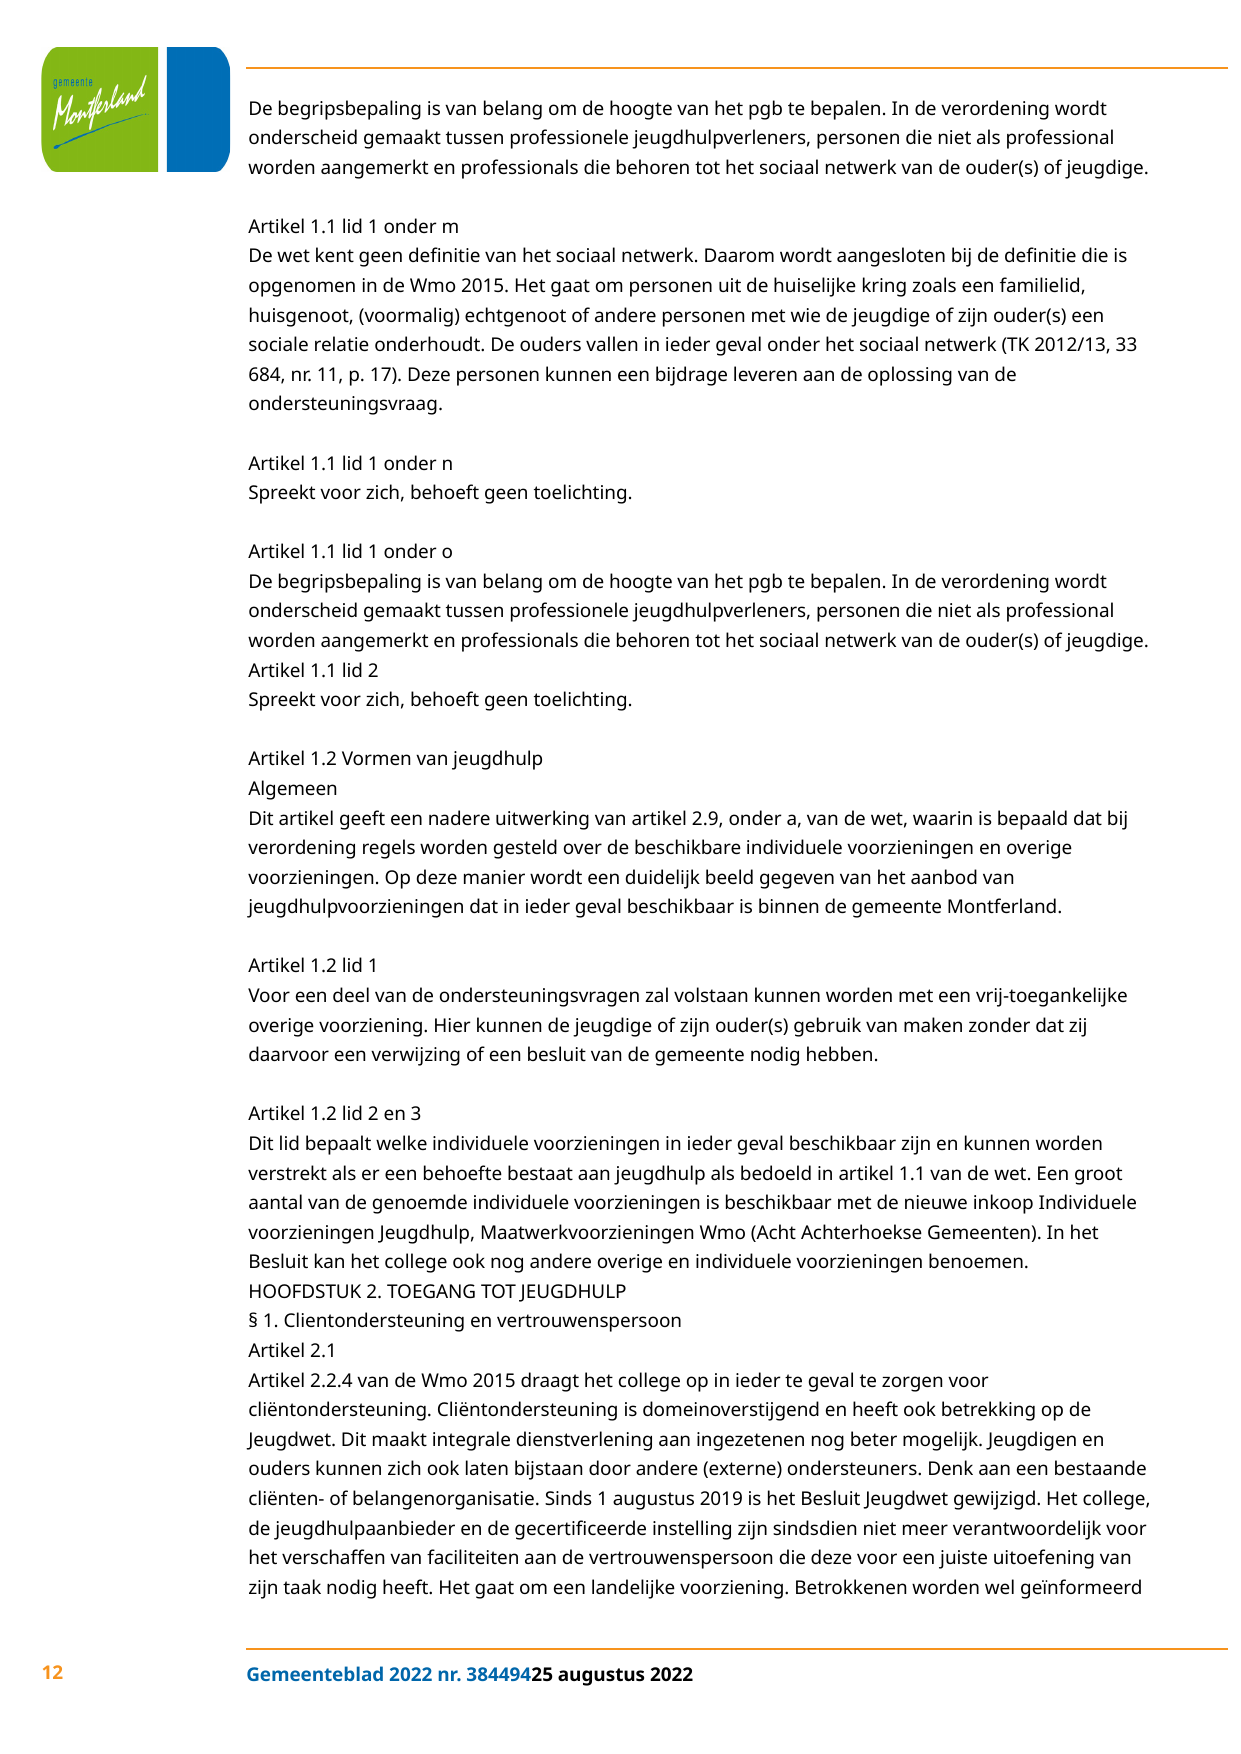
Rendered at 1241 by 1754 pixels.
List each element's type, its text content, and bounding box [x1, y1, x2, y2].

text Artikel 1.1 lid 1 onder m [248, 213, 1152, 239]
text Spreekt voor zich, behoeft geen toelichting. [248, 479, 1152, 505]
text De begripsbepaling is van belang om de hoogte van het pgb te bepalen. In de verordening wordt onderscheid gemaakt tussen professionele jeugdhulpverleners, personen die niet als professional worden aangemerkt en professionals die behoren tot het sociaal netwerk van de ouder(s) of jeugdige. [248, 95, 1152, 180]
text HOOFDSTUK 2. TOEGANG TOT JEUGDHULP [248, 1278, 1152, 1304]
text Artikel 1.1 lid 1 onder n [248, 450, 1152, 476]
text Artikel 2.1 [248, 1337, 1152, 1363]
text Artikel 1.1 lid 1 onder o [248, 538, 1152, 564]
text Artikel 1.1 lid 2 [248, 657, 1152, 683]
text Algemeen [248, 775, 1152, 801]
text Spreekt voor zich, behoeft geen toelichting. [248, 686, 1152, 712]
text Artikel 2.2.4 van de Wmo 2015 draagt het college op in ieder te geval te zorgen voor cliëntondersteuning. Cliëntondersteuning is domeinoverstijgend en heeft ook betrekking op de Jeugdwet. Dit maakt integrale dienstverlening aan ingezetenen nog beter mogelijk. Jeugdigen en ouders kunnen zich ook laten bijstaan door andere (externe) ondersteuners. Denk aan een bestaande cliënten- of belangenorganisatie. Sinds 1 augustus 2019 is het Besluit Jeugdwet gewijzigd. Het college, de jeugdhulpaanbieder en de gecertificeerde instelling zijn sindsdien niet meer verantwoordelijk voor het verschaffen van faciliteiten aan de vertrouwenspersoon die deze voor een juiste uitoefening van zijn taak nodig heeft. Het gaat om een landelijke voorziening. Betrokkenen worden wel geïnformeerd [248, 1367, 1152, 1600]
text Artikel 1.2 lid 2 en 3 [248, 1101, 1152, 1126]
text § 1. Clientondersteuning en vertrouwenspersoon [248, 1308, 1152, 1333]
text Artikel 1.2 Vormen van jeugdhulp [248, 746, 1152, 771]
picture [41, 47, 231, 172]
text Artikel 1.2 lid 1 [248, 953, 1152, 978]
text De wet kent geen definitie van het sociaal netwerk. Daarom wordt aangesloten bij de definitie die is opgenomen in de Wmo 2015. Het gaat om personen uit de huiselijke kring zoals een familielid, huisgenoot, (voormalig) echtgenoot of andere personen met wie de jeugdige of zijn ouder(s) een sociale relatie onderhoudt. De ouders vallen in ieder geval onder het sociaal netwerk (TK 2012/13, 33 684, nr. 11, p. 17). Deze personen kunnen een bijdrage leveren aan de oplossing van de ondersteuningsvraag. [248, 243, 1152, 416]
text De begripsbepaling is van belang om de hoogte van het pgb te bepalen. In de verordening wordt onderscheid gemaakt tussen professionele jeugdhulpverleners, personen die niet als professional worden aangemerkt en professionals die behoren tot het sociaal netwerk van de ouder(s) of jeugdige. [248, 568, 1152, 653]
text Dit lid bepaalt welke individuele voorzieningen in ieder geval beschikbaar zijn en kunnen worden verstrekt als er een behoefte bestaat aan jeugdhulp als bedoeld in artikel 1.1 van de wet. Een groot aantal van de genoemde individuele voorzieningen is beschikbaar met de nieuwe inkoop Individuele voorzieningen Jeugdhulp, Maatwerkvoorzieningen Wmo (Acht Achterhoekse Gemeenten). In het Besluit kan het college ook nog andere overige en individuele voorzieningen benoemen. [248, 1130, 1152, 1274]
text Dit artikel geeft een nadere uitwerking van artikel 2.9, onder a, van de wet, waarin is bepaald dat bij verordening regels worden gesteld over de beschikbare individuele voorzieningen en overige voorzieningen. Op deze manier wordt een duidelijk beeld gegeven van het aanbod van jeugdhulpvoorzieningen dat in ieder geval beschikbaar is binnen de gemeente Montferland. [248, 805, 1152, 919]
text Voor een deel van de ondersteuningsvragen zal volstaan kunnen worden met een vrij-toegankelijke overige voorziening. Hier kunnen de jeugdige of zijn ouder(s) gebruik van maken zonder dat zij daarvoor een verwijzing of een besluit van de gemeente nodig hebben. [248, 982, 1152, 1067]
